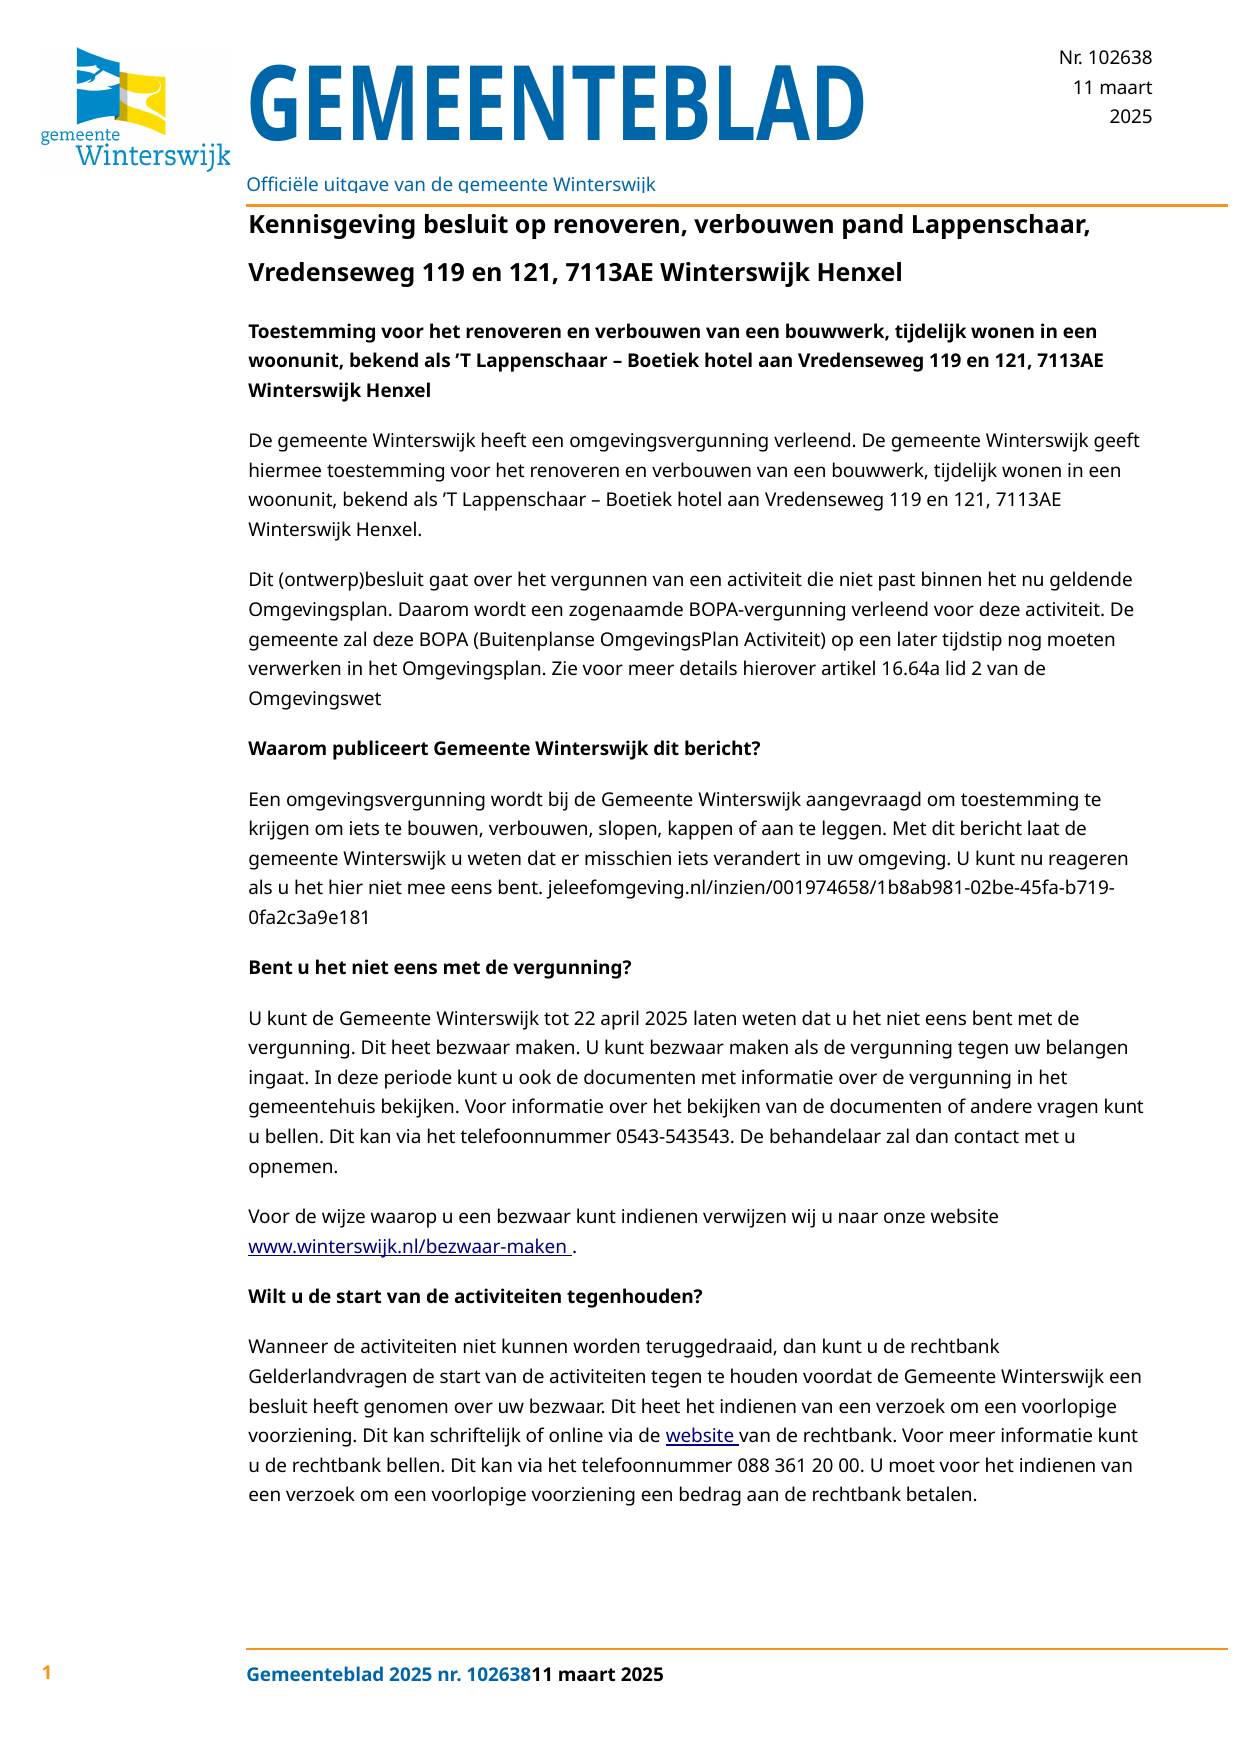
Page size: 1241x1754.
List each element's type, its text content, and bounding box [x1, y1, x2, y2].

text Een omgevingsvergunning wordt bij de Gemeente Winterswijk aangevraagd om toestemming te krijgen om iets te bouwen, verbouwen, slopen, kappen of aan te leggen. Met dit bericht laat de gemeente Winterswijk u weten dat er misschien iets verandert in uw omgeving. U kunt nu reageren als u het hier niet mee eens bent. jeleefomgeving.nl/inzien/001974658/1b8ab981-02be-45fa-b719-0fa2c3a9e181 [248, 786, 1152, 930]
text Toestemming voor het renoveren en verbouwen van een bouwwerk, tijdelijk wonen in een woonunit, bekend als ’T Lappenschaar – Boetiek hotel aan Vredenseweg 119 en 121, 7113AE Winterswijk Henxel [248, 318, 1152, 403]
text Wilt u de start van de activiteiten tegenhouden? [248, 1283, 1152, 1309]
text Bent u het niet eens met de vergunning? [248, 954, 1152, 980]
text Waarom publiceert Gemeente Winterswijk dit bericht? [248, 735, 1152, 761]
text U kunt de Gemeente Winterswijk tot 22 april 2025 laten weten dat u het niet eens bent met de vergunning. Dit heet bezwaar maken. U kunt bezwaar maken als de vergunning tegen uw belangen ingaat. In deze periode kunt u ook de documenten met informatie over de vergunning in het gemeentehuis bekijken. Voor informatie over het bekijken van de documenten of andere vragen kunt u bellen. Dit kan via het telefoonnummer 0543-543543. De behandelaar zal dan contact met u opnemen. [248, 1005, 1152, 1179]
text Voor de wijze waarop u een bezwaar kunt indienen verwijzen wij u naar onze website www.winterswijk.nl/bezwaar-maken . [248, 1203, 1152, 1259]
text Kennisgeving besluit op renoveren, verbouwen pand Lappenschaar, Vredenseweg 119 en 121, 7113AE Winterswijk Henxel [248, 207, 1152, 288]
text De gemeente Winterswijk heeft een omgevingsvergunning verleend. De gemeente Winterswijk geeft hiermee toestemming voor het renoveren en verbouwen van een bouwwerk, tijdelijk wonen in een woonunit, bekend als ’T Lappenschaar – Boetiek hotel aan Vredenseweg 119 en 121, 7113AE Winterswijk Henxel. [248, 427, 1152, 542]
text Wanneer de activiteiten niet kunnen worden teruggedraaid, dan kunt u de rechtbank Gelderlandvragen de start van de activiteiten tegen te houden voordat de Gemeente Winterswijk een besluit heeft genomen over uw bezwaar. Dit heet het indienen van een verzoek om een voorlopige voorziening. Dit kan schriftelijk of online via de website van de rechtbank. Voor meer informatie kunt u de rechtbank bellen. Dit kan via het telefoonnummer 088 361 20 00. U moet voor het indienen van een verzoek om een voorlopige voorziening een bedrag aan de rechtbank betalen. [248, 1334, 1152, 1507]
text Dit (ontwerp)besluit gaat over het vergunnen van een activiteit die niet past binnen het nu geldende Omgevingsplan. Daarom wordt een zogenaamde BOPA-vergunning verleend voor deze activiteit. De gemeente zal deze BOPA (Buitenplanse OmgevingsPlan Activiteit) op een later tijdstip nog moeten verwerken in het Omgevingsplan. Zie voor meer details hierover artikel 16.64a lid 2 van de Omgevingswet [248, 567, 1152, 711]
picture [41, 47, 231, 172]
picture [225, 153, 231, 162]
